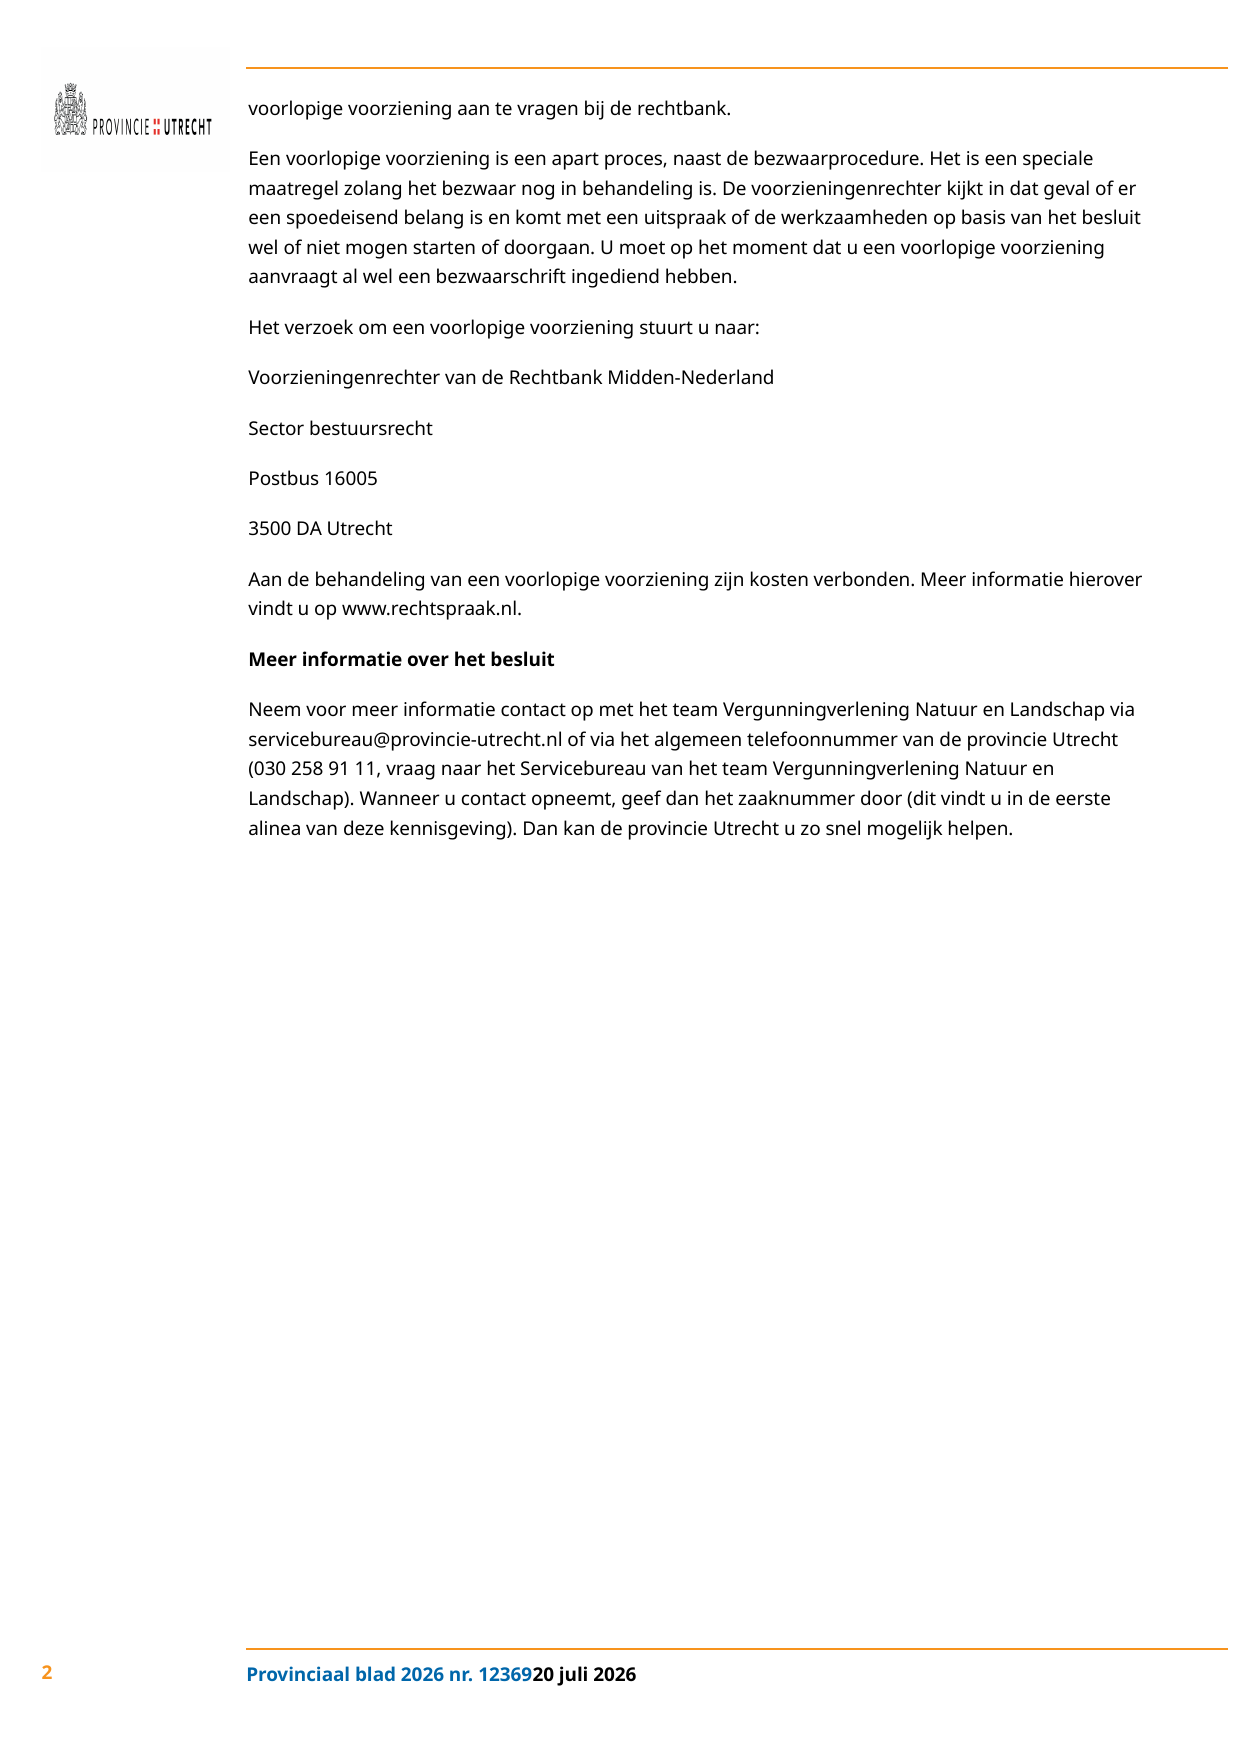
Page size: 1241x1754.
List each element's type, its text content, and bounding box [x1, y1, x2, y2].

text Sector bestuursrecht [248, 415, 1152, 441]
text voorlopige voorziening aan te vragen bij de rechtbank. [248, 95, 1152, 121]
text Neem voor meer informatie contact op met het team Vergunningverlening Natuur en Landschap via servicebureau@provincie-utrecht.nl of via het algemeen telefoonnummer van de provincie Utrecht (030 258 91 11, vraag naar het Servicebureau van het team Vergunningverlening Natuur en Landschap). Wanneer u contact opneemt, geef dan het zaaknummer door (dit vindt u in de eerste alinea van deze kennisgeving). Dan kan de provincie Utrecht u zo snel mogelijk helpen. [248, 696, 1152, 841]
picture [41, 47, 231, 172]
text 3500 DA Utrecht [248, 516, 1152, 541]
text Een voorlopige voorziening is een apart proces, naast de bezwaarprocedure. Het is een speciale maatregel zolang het bezwaar nog in behandeling is. De voorzieningenrechter kijkt in dat geval of er een spoedeisend belang is en komt met een uitspraak of de werkzaamheden op basis van het besluit wel of niet mogen starten of doorgaan. U moet op het moment dat u een voorlopige voorziening aanvraagt al wel een bezwaarschrift ingediend hebben. [248, 145, 1152, 289]
text Voorzieningenrechter van de Rechtbank Midden-Nederland [248, 364, 1152, 390]
text Aan de behandeling van een voorlopige voorziening zijn kosten verbonden. Meer informatie hierover vindt u op www.rechtspraak.nl. [248, 566, 1152, 621]
text Meer informatie over het besluit [248, 646, 1152, 672]
text Het verzoek om een voorlopige voorziening stuurt u naar: [248, 314, 1152, 340]
text Postbus 16005 [248, 465, 1152, 491]
